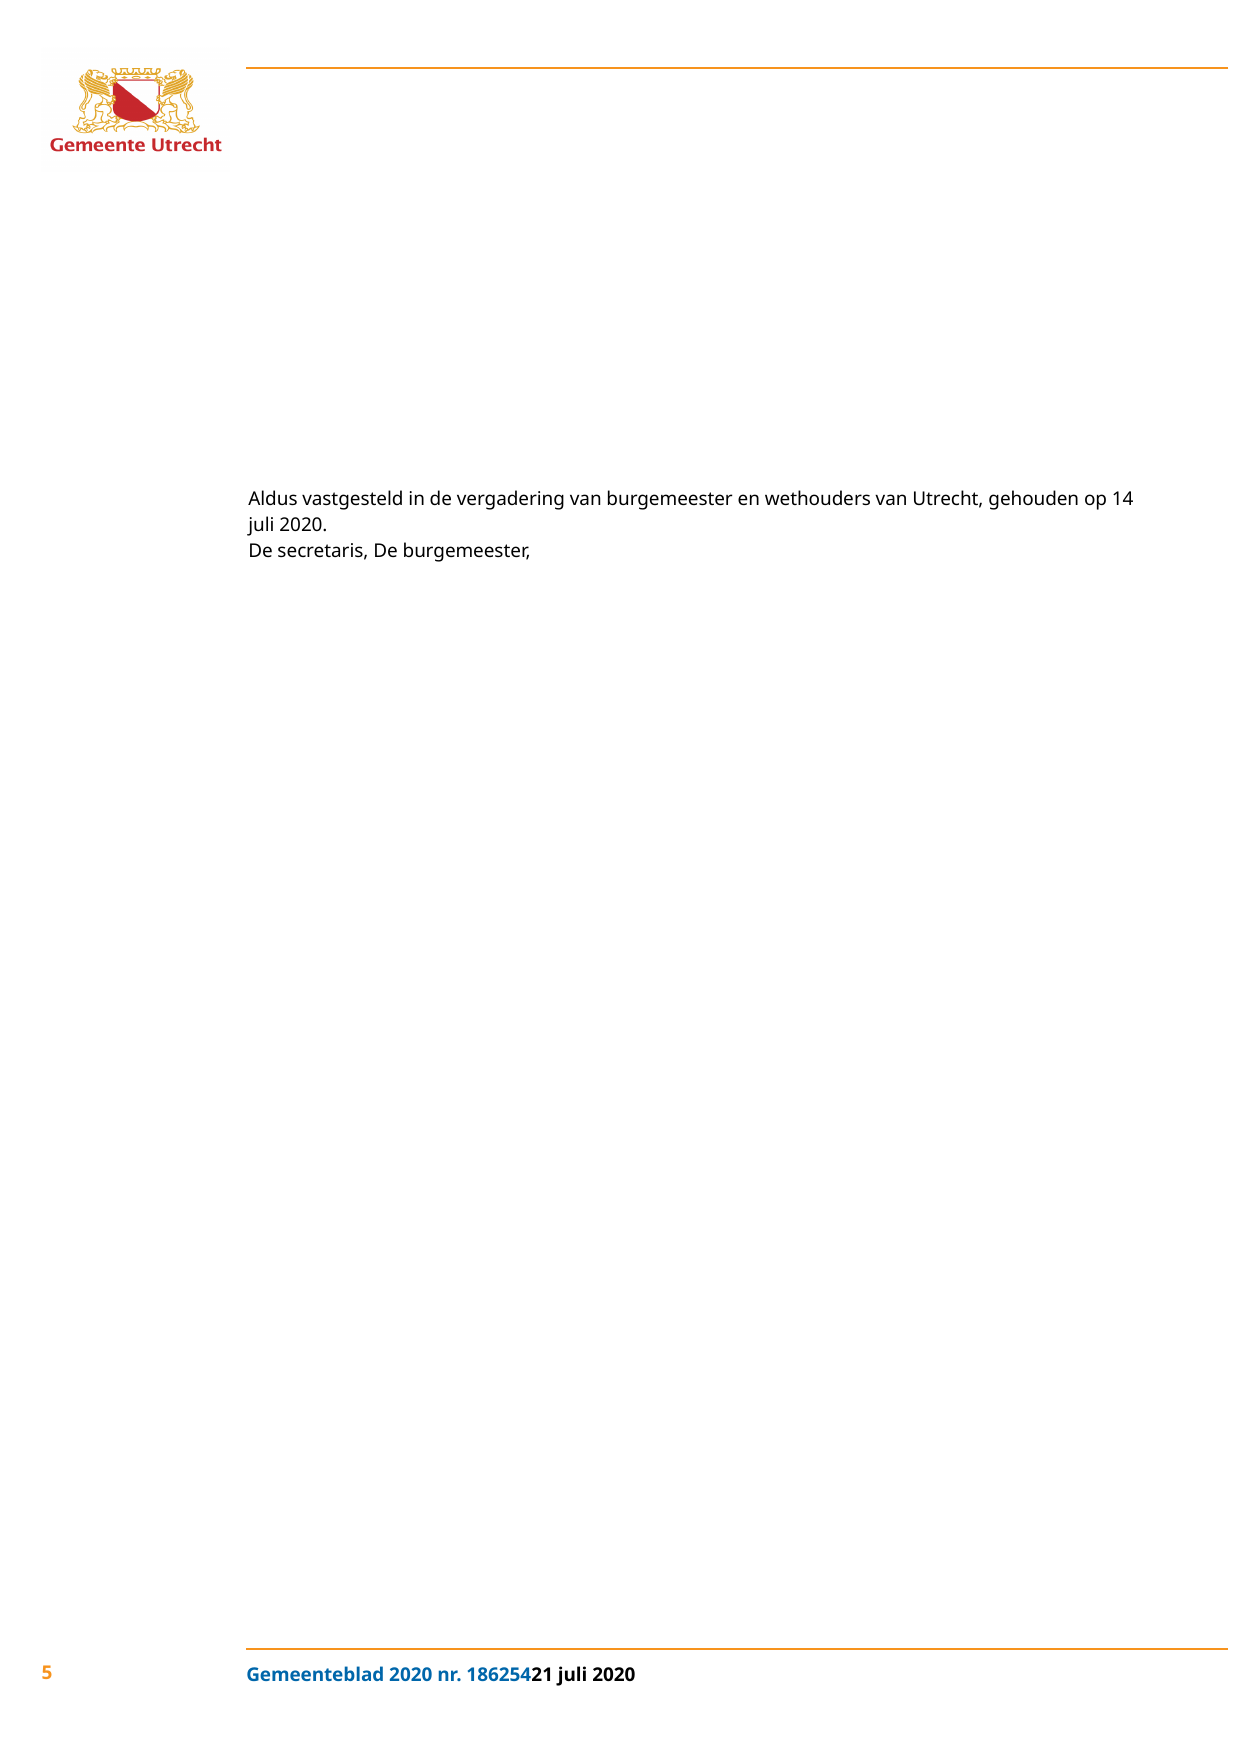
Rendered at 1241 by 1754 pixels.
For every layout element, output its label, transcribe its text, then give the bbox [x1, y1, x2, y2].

text Aldus vastgesteld in de vergadering van burgemeester en wethouders van Utrecht, gehouden op 14 juli 2020. [248, 486, 1152, 537]
picture [41, 47, 231, 172]
text De secretaris, De burgemeester, [248, 537, 1152, 563]
